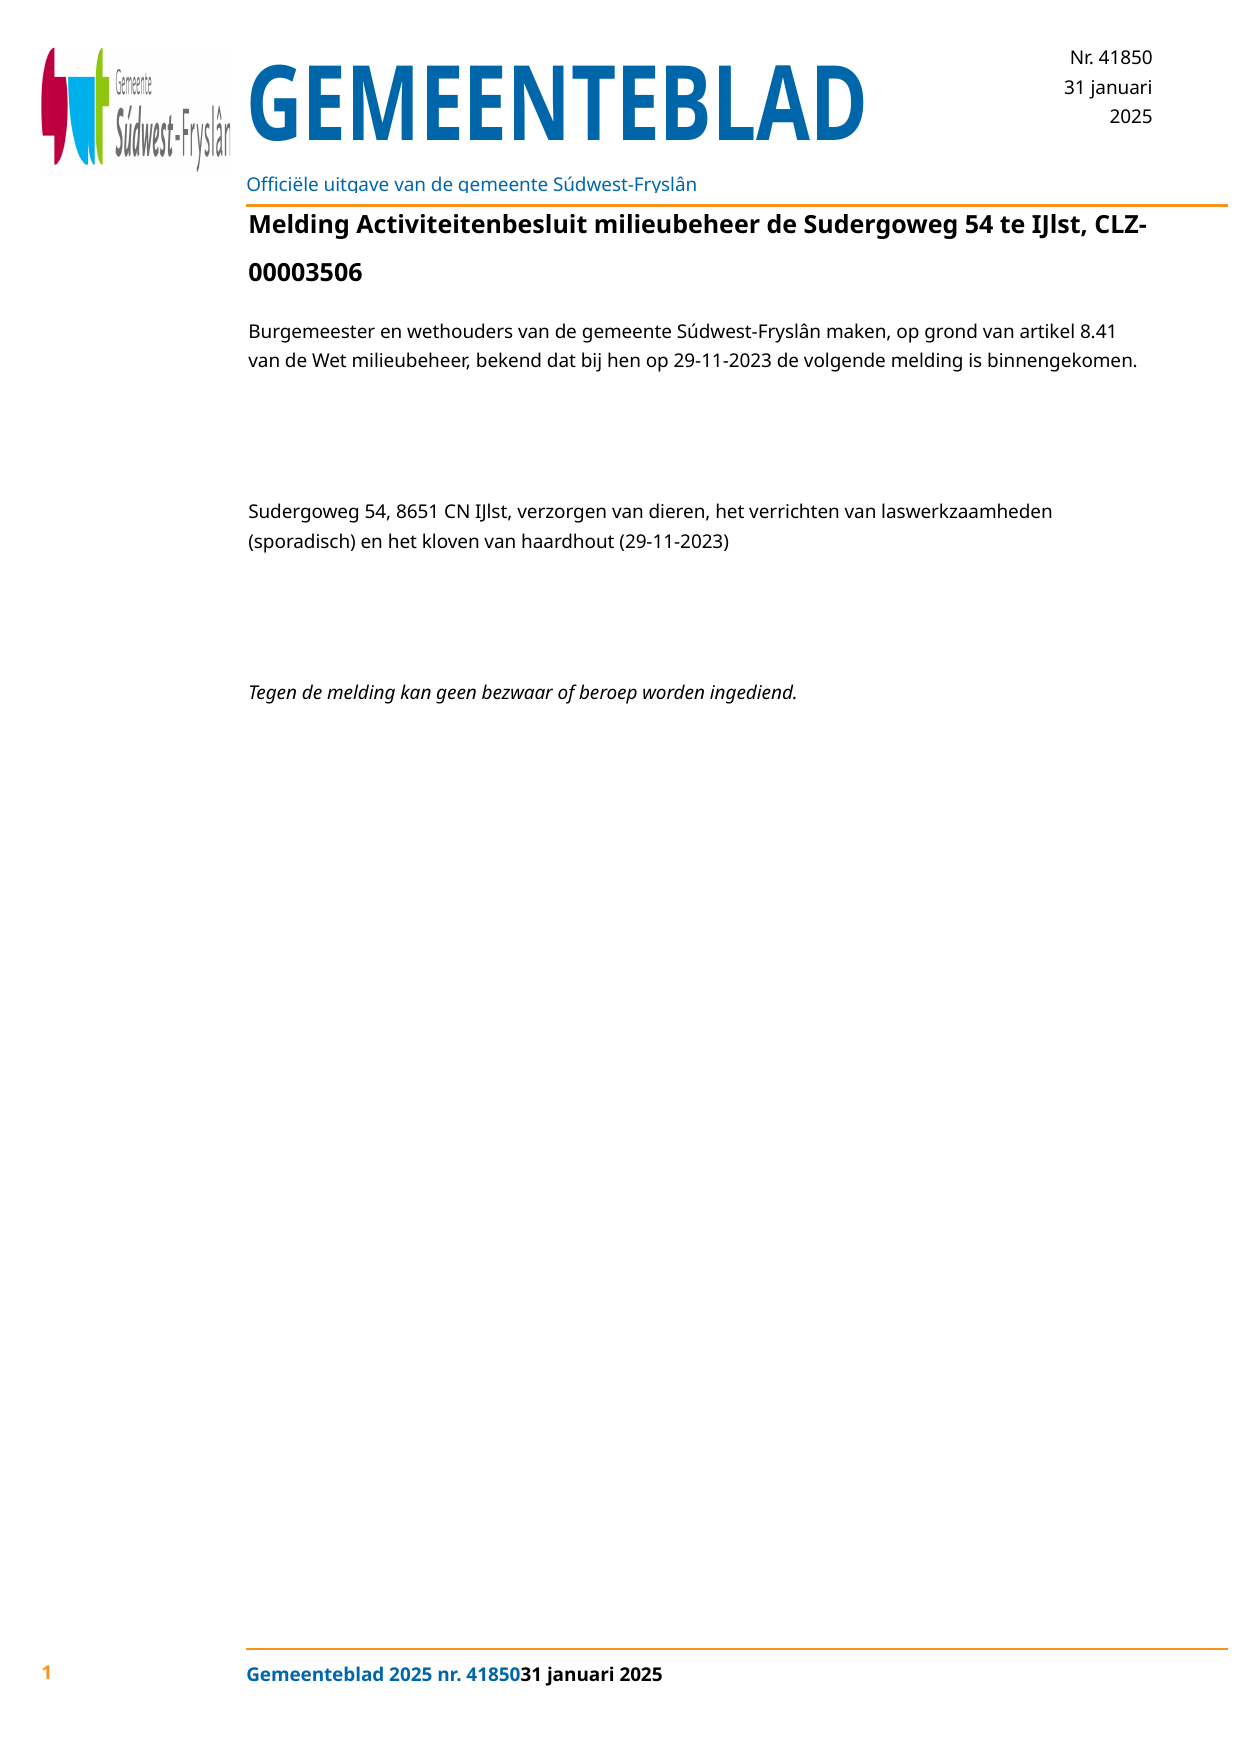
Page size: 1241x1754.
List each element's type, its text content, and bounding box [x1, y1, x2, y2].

text Sudergoweg 54, 8651 CN IJlst, verzorgen van dieren, het verrichten van laswerkzaamheden (sporadisch) en het kloven van haardhout (29-11-2023) [248, 499, 1152, 554]
text Burgemeester en wethouders van de gemeente Súdwest-Fryslân maken, op grond van artikel 8.41 van de Wet milieubeheer, bekend dat bij hen op 29-11-2023 de volgende melding is binnengekomen. [248, 318, 1152, 373]
text Melding Activiteitenbesluit milieubeheer de Sudergoweg 54 te IJlst, CLZ-00003506 [248, 207, 1152, 288]
text Tegen de melding kan geen bezwaar of beroep worden ingediend. [248, 679, 1152, 705]
picture [41, 47, 231, 172]
